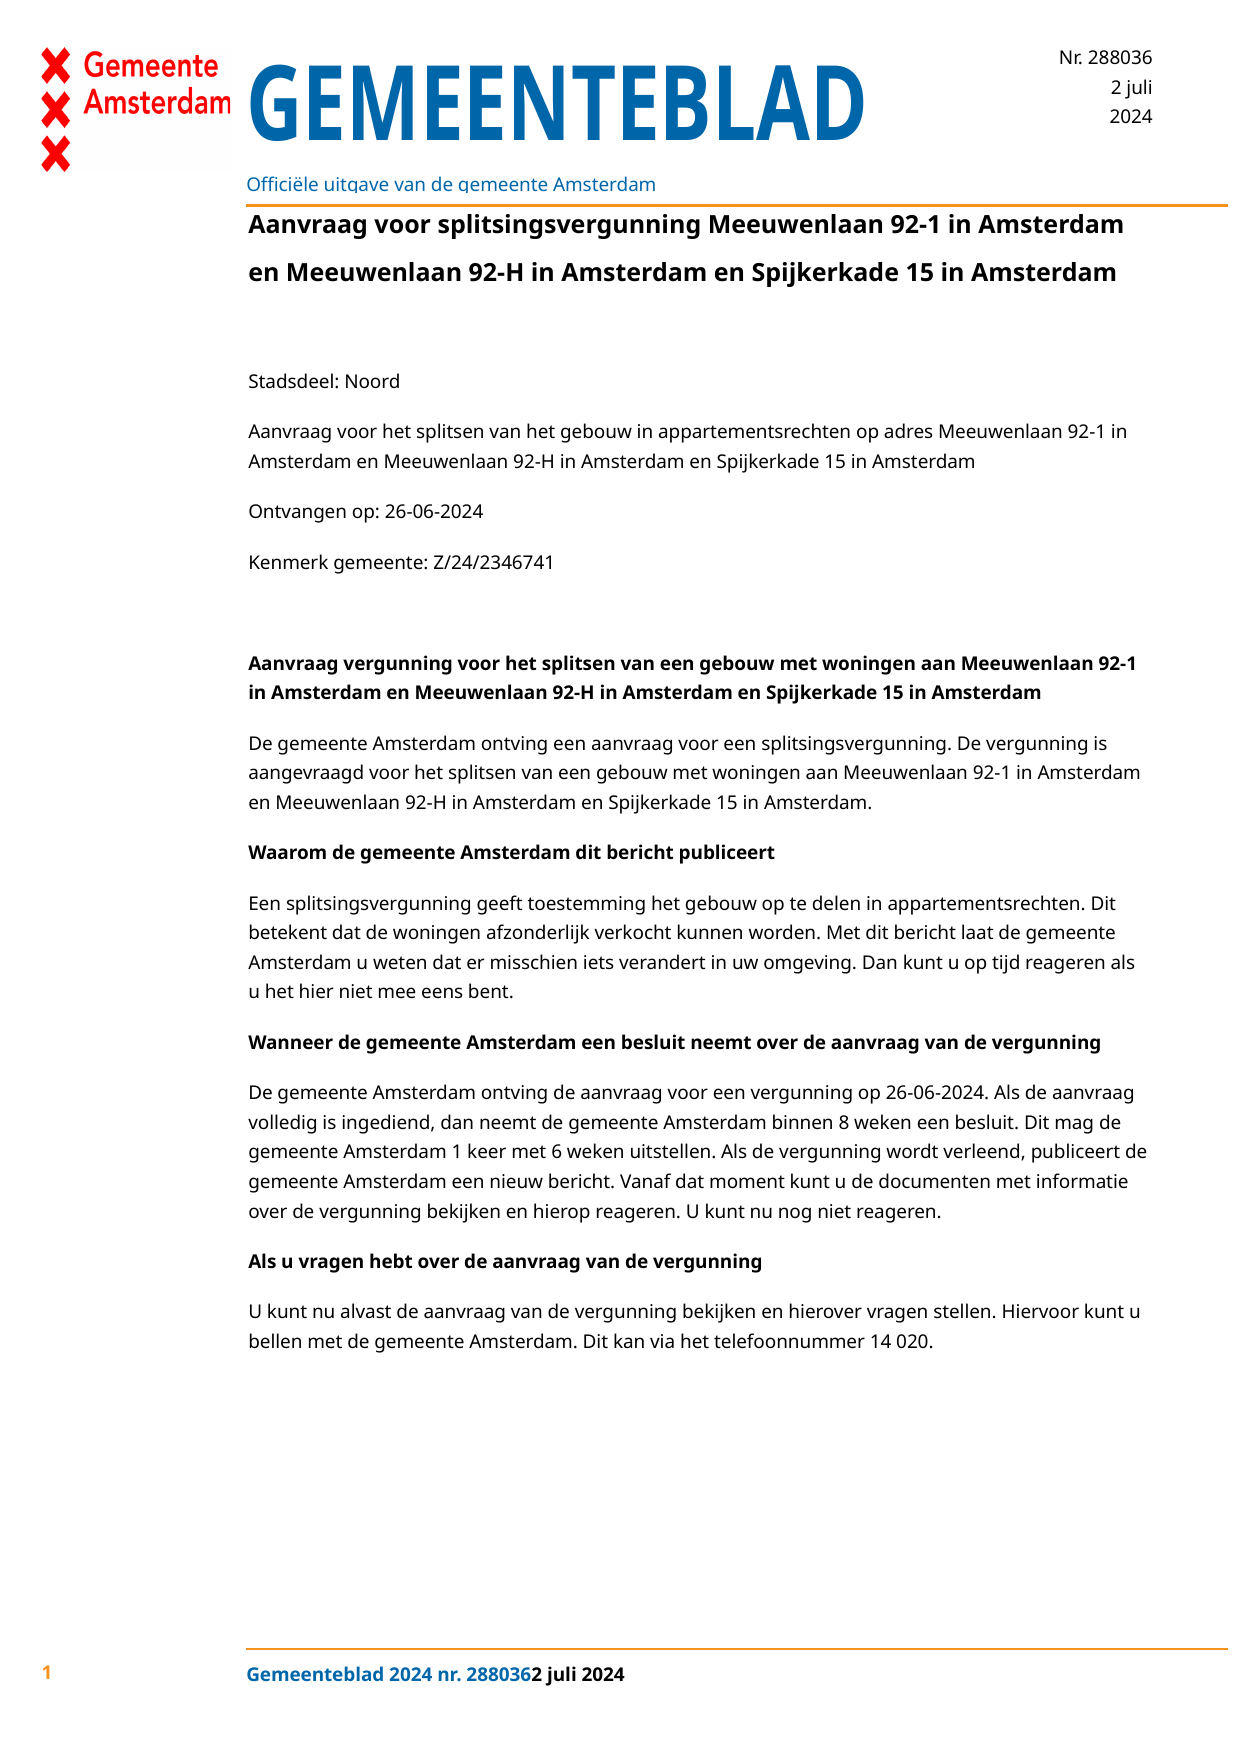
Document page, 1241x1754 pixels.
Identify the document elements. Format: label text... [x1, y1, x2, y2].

text Wanneer de gemeente Amsterdam een besluit neemt over de aanvraag van de vergunning [248, 1029, 1152, 1055]
text Waarom de gemeente Amsterdam dit bericht publiceert [248, 839, 1152, 865]
text Een splitsingsvergunning geeft toestemming het gebouw op te delen in appartementsrechten. Dit betekent dat de woningen afzonderlijk verkocht kunnen worden. Met dit bericht laat de gemeente Amsterdam u weten dat er misschien iets verandert in uw omgeving. Dan kunt u op tijd reageren als u het hier niet mee eens bent. [248, 890, 1152, 1004]
text Als u vragen hebt over de aanvraag van de vergunning [248, 1248, 1152, 1274]
text Aanvraag voor het splitsen van het gebouw in appartementsrechten op adres Meeuwenlaan 92-1 in Amsterdam en Meeuwenlaan 92-H in Amsterdam en Spijkerkade 15 in Amsterdam [248, 419, 1152, 474]
text U kunt nu alvast de aanvraag van de vergunning bekijken en hierover vragen stellen. Hiervoor kunt u bellen met de gemeente Amsterdam. Dit kan via het telefoonnummer 14 020. [248, 1299, 1152, 1354]
text Stadsdeel: Noord [248, 368, 1152, 394]
text Aanvraag voor splitsingsvergunning Meeuwenlaan 92-1 in Amsterdam en Meeuwenlaan 92-H in Amsterdam en Spijkerkade 15 in Amsterdam [248, 207, 1152, 288]
picture [41, 47, 231, 172]
text Aanvraag vergunning voor het splitsen van een gebouw met woningen aan Meeuwenlaan 92-1 in Amsterdam en Meeuwenlaan 92-H in Amsterdam en Spijkerkade 15 in Amsterdam [248, 650, 1152, 705]
text De gemeente Amsterdam ontving een aanvraag voor een splitsingsvergunning. De vergunning is aangevraagd voor het splitsen van een gebouw met woningen aan Meeuwenlaan 92-1 in Amsterdam en Meeuwenlaan 92-H in Amsterdam en Spijkerkade 15 in Amsterdam. [248, 730, 1152, 815]
text De gemeente Amsterdam ontving de aanvraag voor een vergunning op 26-06-2024. Als de aanvraag volledig is ingediend, dan neemt de gemeente Amsterdam binnen 8 weken een besluit. Dit mag de gemeente Amsterdam 1 keer met 6 weken uitstellen. Als de vergunning wordt verleend, publiceert de gemeente Amsterdam een nieuw bericht. Vanaf dat moment kunt u de documenten met informatie over de vergunning bekijken en hierop reageren. U kunt nu nog niet reageren. [248, 1079, 1152, 1224]
text Ontvangen op: 26-06-2024 [248, 499, 1152, 524]
text Kenmerk gemeente: Z/24/2346741 [248, 549, 1152, 575]
